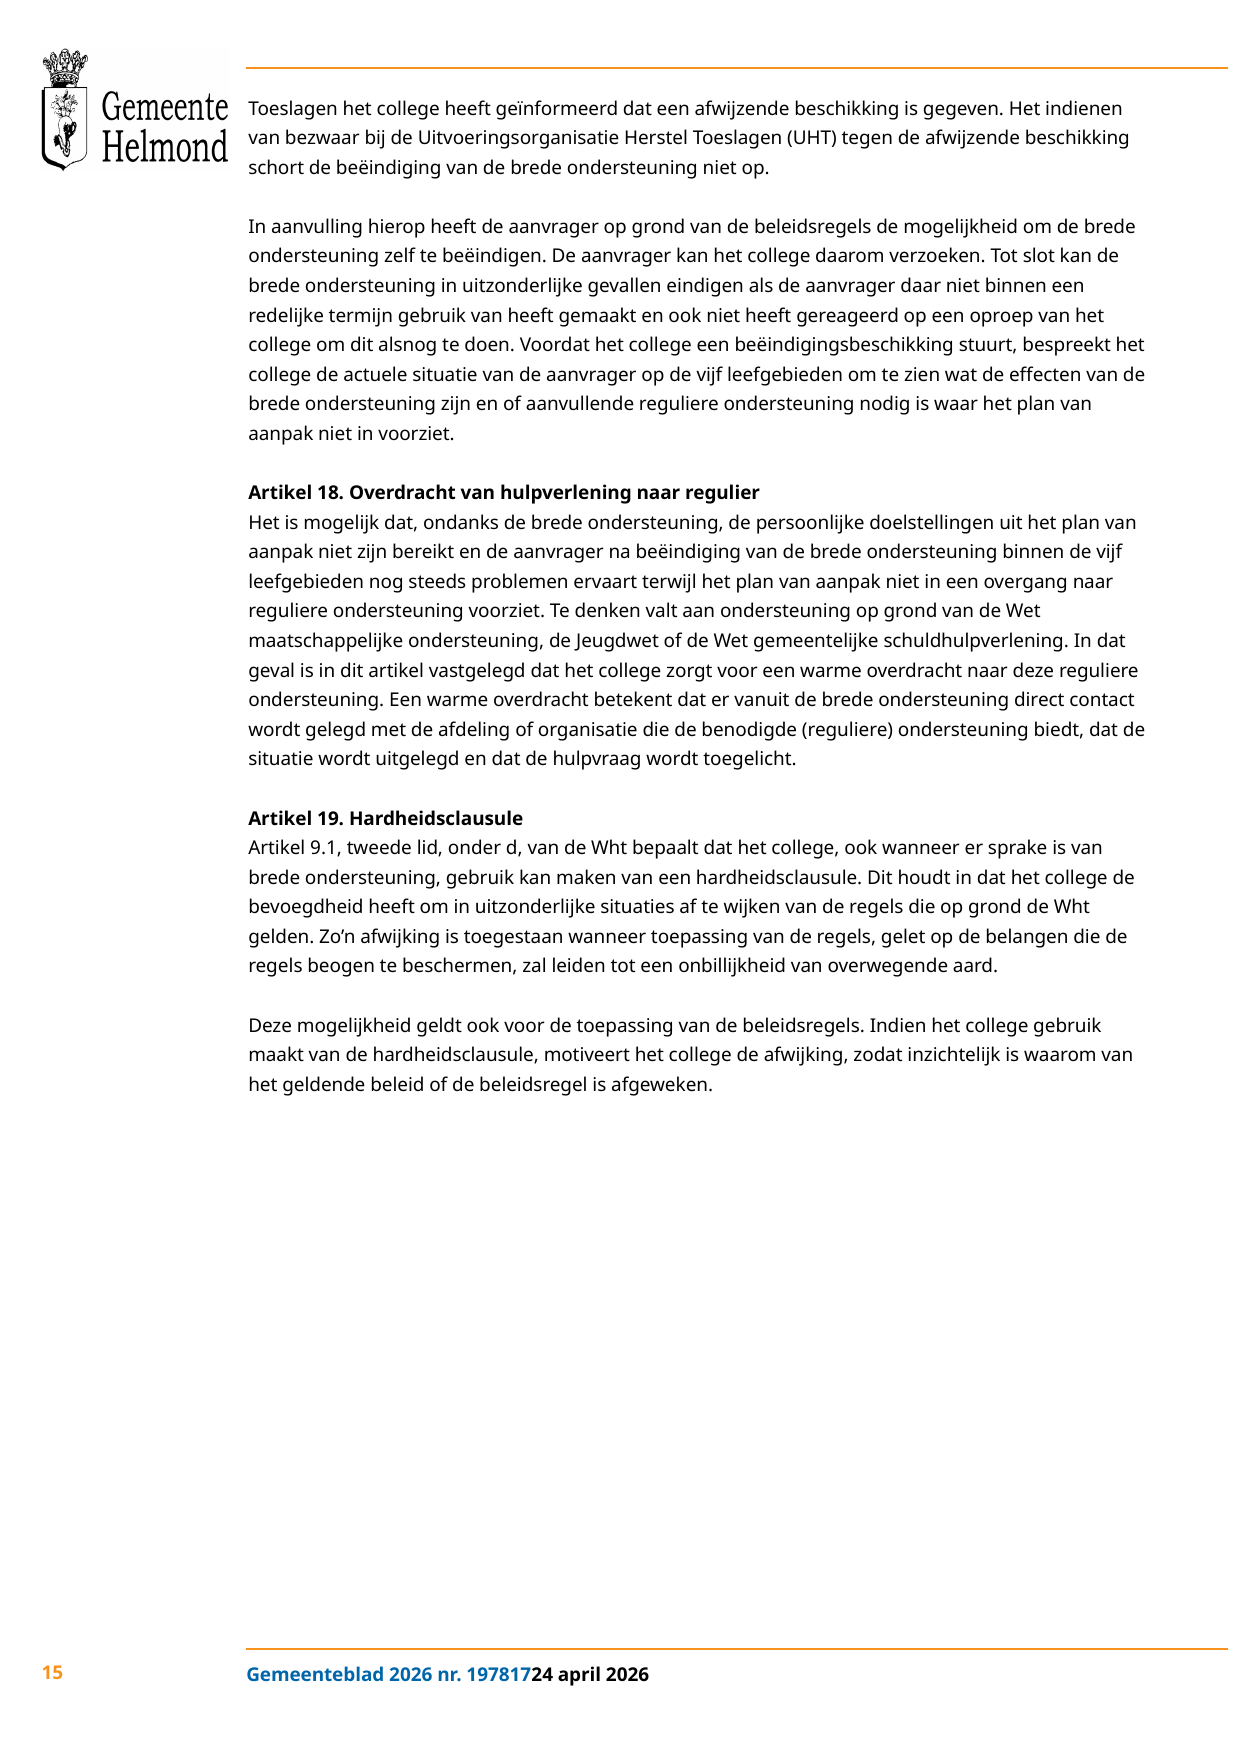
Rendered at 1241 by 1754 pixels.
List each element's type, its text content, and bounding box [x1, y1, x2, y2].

text Deze mogelijkheid geldt ook voor de toepassing van de beleidsregels. Indien het college gebruik maakt van de hardheidsclausule, motiveert het college de afwijking, zodat inzichtelijk is waarom van het geldende beleid of de beleidsregel is afgeweken. [248, 1012, 1152, 1097]
text Het is mogelijk dat, ondanks de brede ondersteuning, de persoonlijke doelstellingen uit het plan van aanpak niet zijn bereikt en de aanvrager na beëindiging van de brede ondersteuning binnen de vijf leefgebieden nog steeds problemen ervaart terwijl het plan van aanpak niet in een overgang naar reguliere ondersteuning voorziet. Te denken valt aan ondersteuning op grond van de Wet maatschappelijke ondersteuning, de Jeugdwet of de Wet gemeentelijke schuldhulpverlening. In dat geval is in dit artikel vastgelegd dat het college zorgt voor een warme overdracht naar deze reguliere ondersteuning. Een warme overdracht betekent dat er vanuit de brede ondersteuning direct contact wordt gelegd met de afdeling of organisatie die de benodigde (reguliere) ondersteuning biedt, dat de situatie wordt uitgelegd en dat de hulpvraag wordt toegelicht. [248, 509, 1152, 771]
text Artikel 19. Hardheidsclausule [248, 805, 1152, 831]
text Artikel 18. Overdracht van hulpverlening naar regulier [248, 479, 1152, 505]
text In aanvulling hierop heeft de aanvrager op grond van de beleidsregels de mogelijkheid om de brede ondersteuning zelf te beëindigen. De aanvrager kan het college daarom verzoeken. Tot slot kan de brede ondersteuning in uitzonderlijke gevallen eindigen als de aanvrager daar niet binnen een redelijke termijn gebruik van heeft gemaakt en ook niet heeft gereageerd op een oproep van het college om dit alsnog te doen. Voordat het college een beëindigingsbeschikking stuurt, bespreekt het college de actuele situatie van de aanvrager op de vijf leefgebieden om te zien wat de effecten van de brede ondersteuning zijn en of aanvullende reguliere ondersteuning nodig is waar het plan van aanpak niet in voorziet. [248, 213, 1152, 446]
picture [41, 47, 231, 172]
text Toeslagen het college heeft geïnformeerd dat een afwijzende beschikking is gegeven. Het indienen van bezwaar bij de Uitvoeringsorganisatie Herstel Toeslagen (UHT) tegen de afwijzende beschikking schort de beëindiging van de brede ondersteuning niet op. [248, 95, 1152, 180]
text Artikel 9.1, tweede lid, onder d, van de Wht bepaalt dat het college, ook wanneer er sprake is van brede ondersteuning, gebruik kan maken van een hardheidsclausule. Dit houdt in dat het college de bevoegdheid heeft om in uitzonderlijke situaties af te wijken van de regels die op grond de Wht gelden. Zo’n afwijking is toegestaan wanneer toepassing van de regels, gelet op de belangen die de regels beogen te beschermen, zal leiden tot een onbillijkheid van overwegende aard. [248, 834, 1152, 978]
